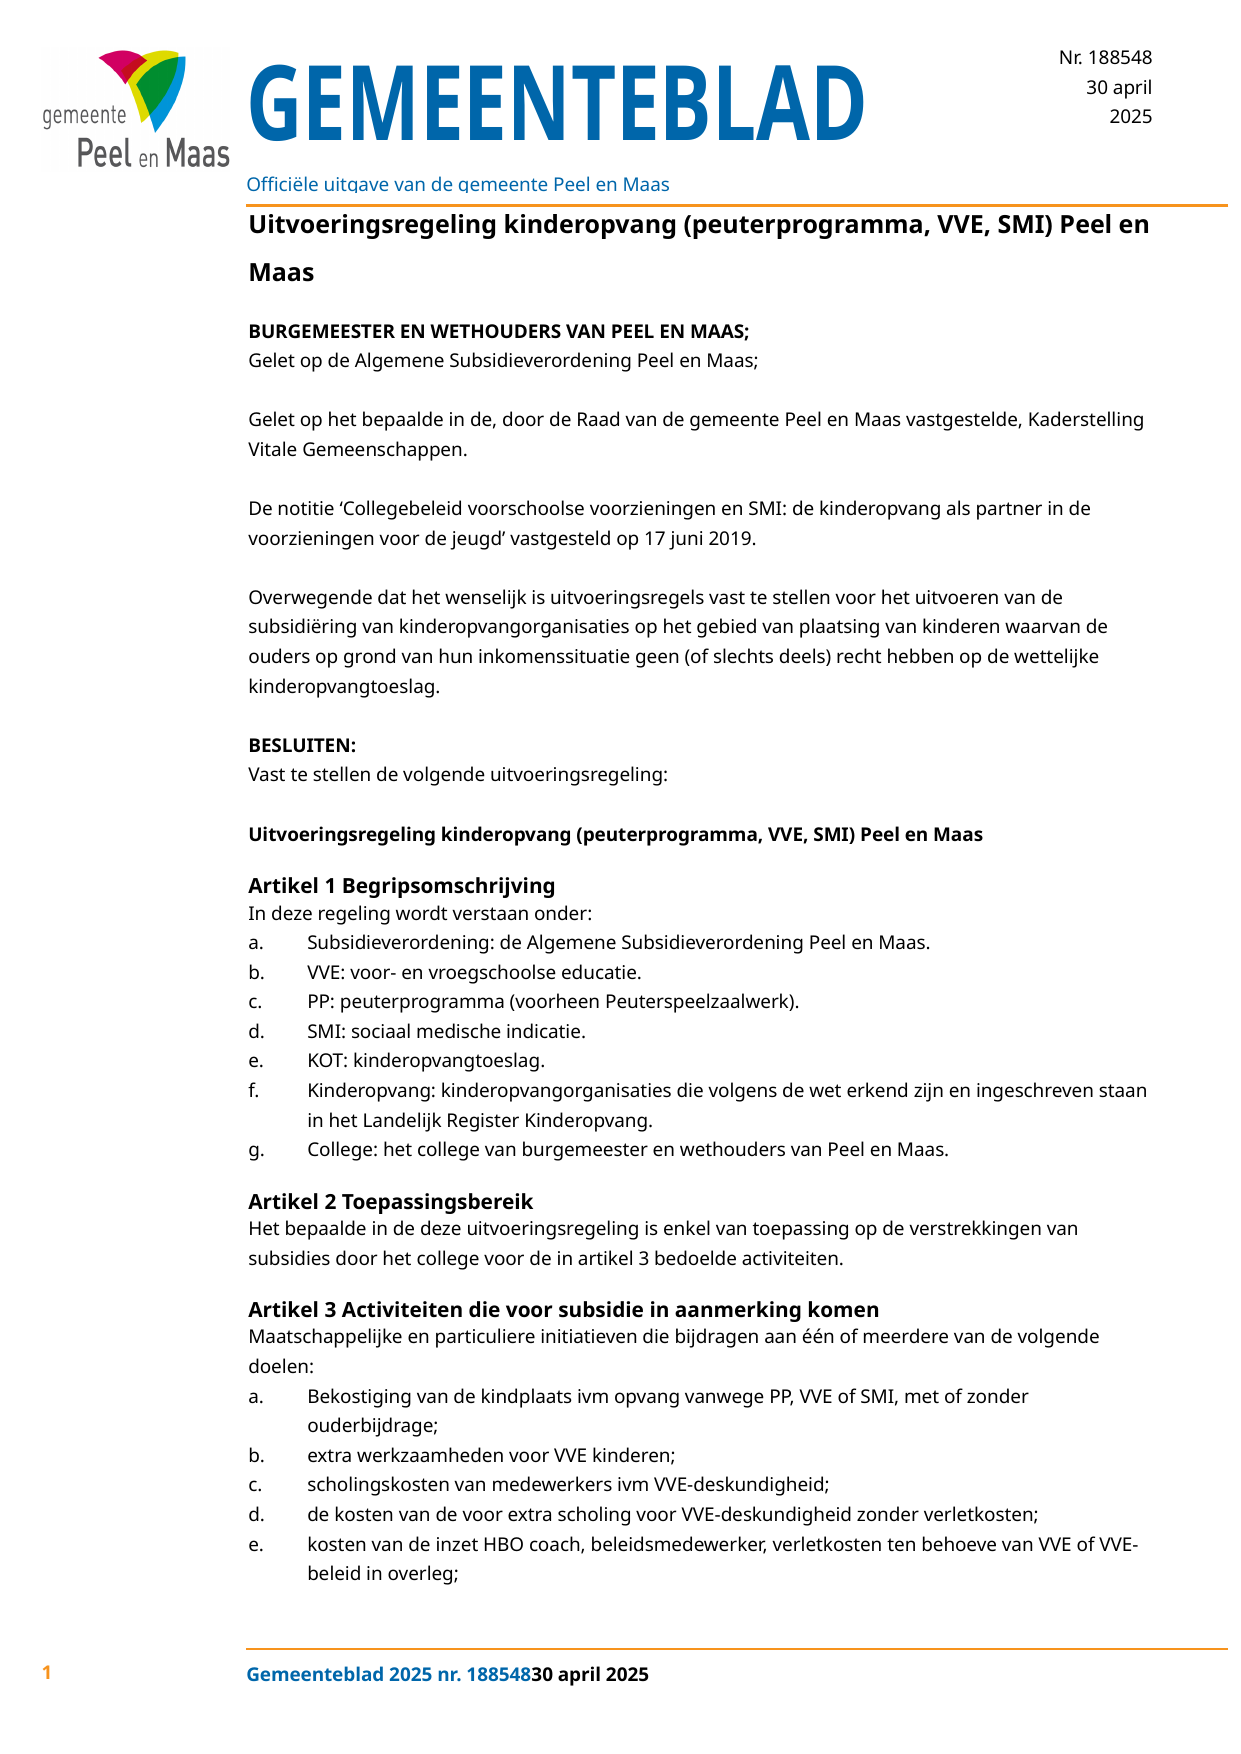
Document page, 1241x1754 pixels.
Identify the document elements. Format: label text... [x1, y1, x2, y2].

text Artikel 2 Toepassingsbereik [248, 1187, 1152, 1215]
list SMI: sociaal medische indicatie. [248, 1018, 1152, 1044]
text Gelet op het bepaalde in de, door de Raad van de gemeente Peel en Maas vastgestelde, Kaderstelling Vitale Gemeenschappen. [248, 407, 1152, 462]
list PP: peuterprogramma (voorheen Peuterspeelzaalwerk). [248, 988, 1152, 1014]
text Maatschappelijke en particuliere initiatieven die bijdragen aan één of meerdere van de volgende doelen: [248, 1324, 1152, 1379]
list Subsidieverordening: de Algemene Subsidieverordening Peel en Maas. [248, 929, 1152, 955]
text Artikel 3 Activiteiten die voor subsidie in aanmerking komen [248, 1295, 1152, 1324]
text BURGEMEESTER EN WETHOUDERS VAN PEEL EN MAAS; [248, 318, 1152, 344]
text BESLUITEN: [248, 732, 1152, 758]
list VVE: voor- en vroegschoolse educatie. [248, 959, 1152, 984]
list de kosten van de voor extra scholing voor VVE-deskundigheid zonder verletkosten; [248, 1501, 1152, 1527]
text Gelet op de Algemene Subsidieverordening Peel en Maas; [248, 347, 1152, 373]
text Artikel 1 Begripsomschrijving [248, 871, 1152, 900]
list extra werkzaamheden voor VVE kinderen; [248, 1442, 1152, 1468]
text Uitvoeringsregeling kinderopvang (peuterprogramma, VVE, SMI) Peel en Maas [248, 207, 1152, 288]
picture [41, 47, 231, 172]
text Uitvoeringsregeling kinderopvang (peuterprogramma, VVE, SMI) Peel en Maas [248, 821, 1152, 847]
text In deze regeling wordt verstaan onder: [248, 900, 1152, 925]
list Bekostiging van de kindplaats ivm opvang vanwege PP, VVE of SMI, met of zonder ouderbijdrage; [248, 1383, 1152, 1438]
list scholingskosten van medewerkers ivm VVE-deskundigheid; [248, 1472, 1152, 1497]
list Kinderopvang: kinderopvangorganisaties die volgens de wet erkend zijn en ingeschreven staan in het Landelijk Register Kinderopvang. [248, 1077, 1152, 1132]
text De notitie ‘Collegebeleid voorschoolse voorzieningen en SMI: de kinderopvang als partner in de voorzieningen voor de jeugd’ vastgesteld op 17 juni 2019. [248, 495, 1152, 551]
list College: het college van burgemeester en wethouders van Peel en Maas. [248, 1136, 1152, 1162]
text Vast te stellen de volgende uitvoeringsregeling: [248, 762, 1152, 787]
list kosten van de inzet HBO coach, beleidsmedewerker, verletkosten ten behoeve van VVE of VVE-beleid in overleg; [248, 1531, 1152, 1586]
list KOT: kinderopvangtoeslag. [248, 1048, 1152, 1073]
text Het bepaalde in de deze uitvoeringsregeling is enkel van toepassing op de verstrekkingen van subsidies door het college voor de in artikel 3 bedoelde activiteiten. [248, 1215, 1152, 1271]
text Overwegende dat het wenselijk is uitvoeringsregels vast te stellen voor het uitvoeren van de subsidiëring van kinderopvangorganisaties op het gebied van plaatsing van kinderen waarvan de ouders op grond van hun inkomenssituatie geen (of slechts deels) recht hebben op de wettelijke kinderopvangtoeslag. [248, 584, 1152, 699]
